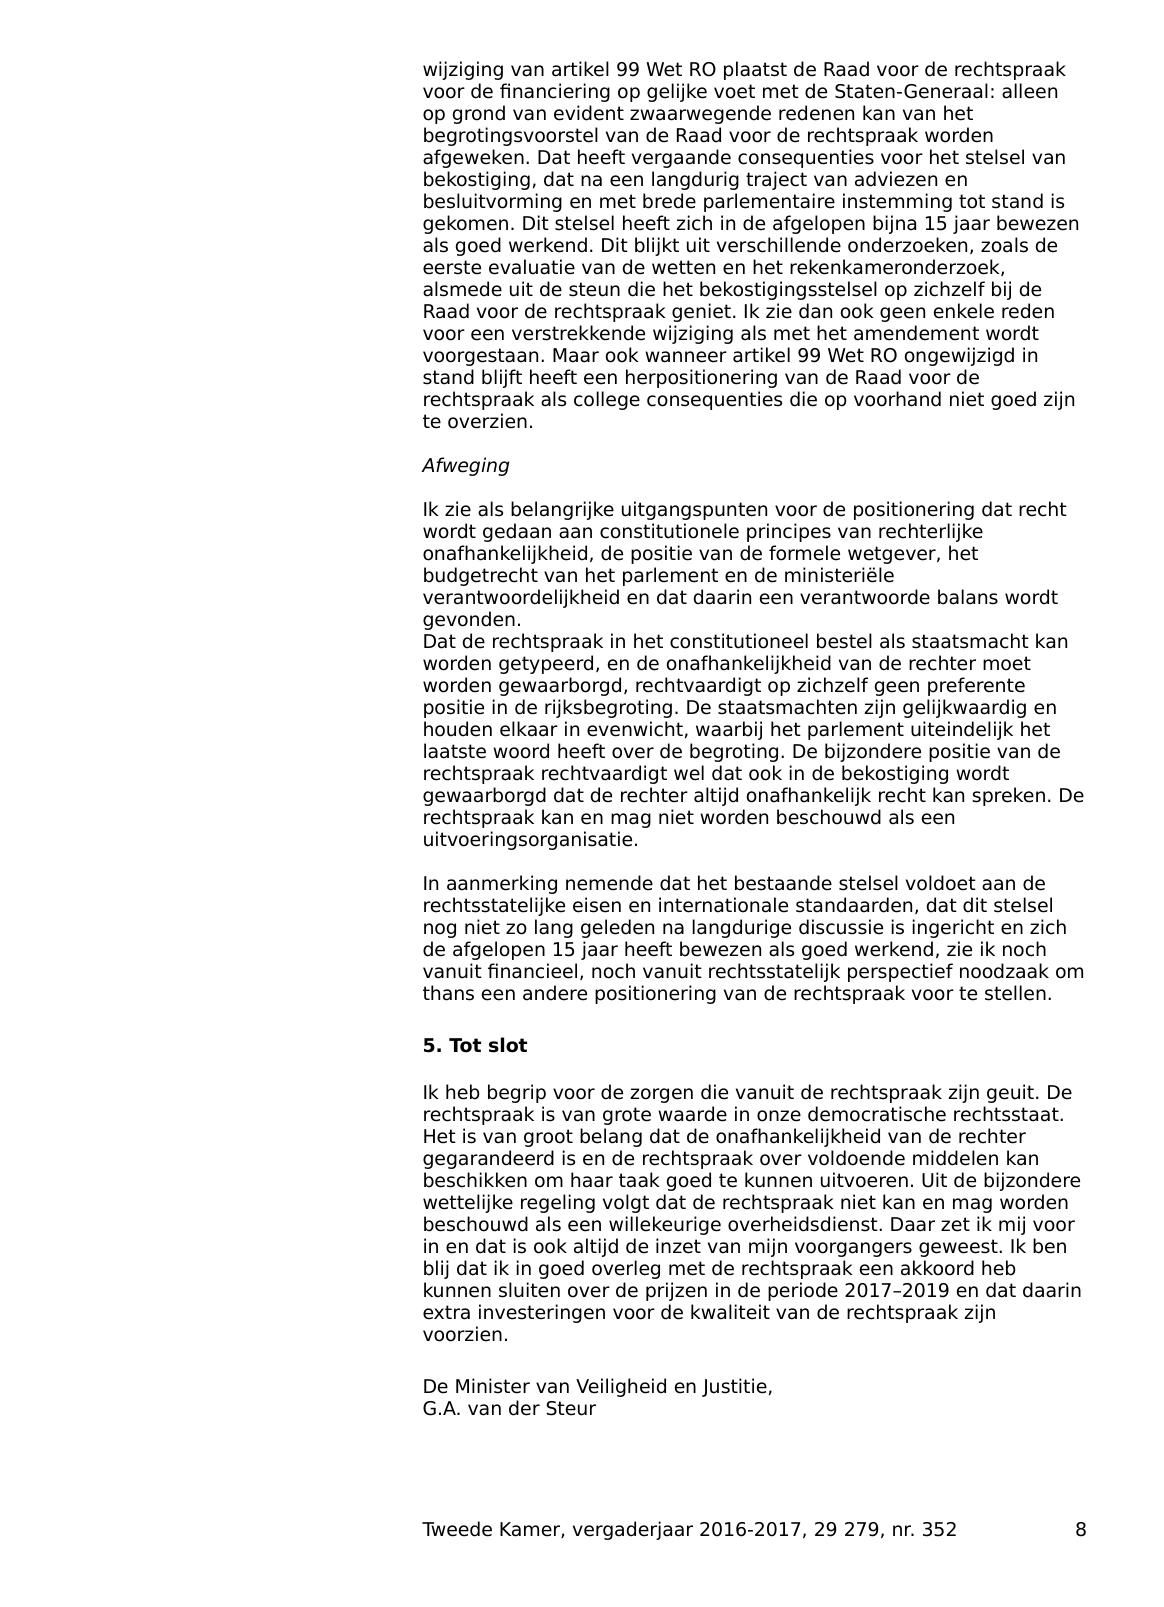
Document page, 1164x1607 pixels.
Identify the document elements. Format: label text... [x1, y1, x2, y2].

text Ik heb begrip voor de zorgen die vanuit de rechtspraak zijn geuit. De rechtspraak is van grote waarde in onze democratische rechtsstaat. Het is van groot belang dat de onafhankelijkheid van de rechter gegarandeerd is en de rechtspraak over voldoende middelen kan beschikken om haar taak goed te kunnen uitvoeren. Uit de bijzondere wettelijke regeling volgt dat de rechtspraak niet kan en mag worden beschouwd als een willekeurige overheidsdienst. Daar zet ik mij voor in en dat is ook altijd de inzet van mijn voorgangers geweest. Ik ben blij dat ik in goed overleg met de rechtspraak een akkoord heb kunnen sluiten over de prijzen in de periode 2017–2019 en dat daarin extra investeringen voor de kwaliteit van de rechtspraak zijn voorzien. [422, 1082, 1087, 1346]
text Ik zie als belangrijke uitgangspunten voor de positionering dat recht wordt gedaan aan constitutionele principes van rechterlijke onafhankelijkheid, de positie van de formele wetgever, het budgetrecht van het parlement en de ministeriële verantwoordelijkheid en dat daarin een verantwoorde balans wordt gevonden. [422, 499, 1087, 631]
text De Minister van Veiligheid en Justitie, G.A. van der Steur [422, 1376, 1087, 1419]
subtitle 5. Tot slot [422, 1035, 1087, 1057]
text Dat de rechtspraak in het constitutioneel bestel als staatsmacht kan worden getypeerd, en de onafhankelijkheid van de rechter moet worden gewaarborgd, rechtvaardigt op zichzelf geen preferente positie in de rijksbegroting. De staatsmachten zijn gelijkwaardig en houden elkaar in evenwicht, waarbij het parlement uiteindelijk het laatste woord heeft over de begroting. De bijzondere positie van de rechtspraak rechtvaardigt wel dat ook in de bekostiging wordt gewaarborgd dat de rechter altijd onafhankelijk recht kan spreken. De rechtspraak kan en mag niet worden beschouwd als een uitvoeringsorganisatie. [422, 631, 1087, 851]
text wijziging van artikel 99 Wet RO plaatst de Raad voor de rechtspraak voor de financiering op gelijke voet met de Staten-Generaal: alleen op grond van evident zwaarwegende redenen kan van het begrotingsvoorstel van de Raad voor de rechtspraak worden afgeweken. Dat heeft vergaande consequenties voor het stelsel van bekostiging, dat na een langdurig traject van adviezen en besluitvorming en met brede parlementaire instemming tot stand is gekomen. Dit stelsel heeft zich in de afgelopen bijna 15 jaar bewezen als goed werkend. Dit blijkt uit verschillende onderzoeken, zoals de eerste evaluatie van de wetten en het rekenkameronderzoek, alsmede uit de steun die het bekostigingsstelsel op zichzelf bij de Raad voor de rechtspraak geniet. Ik zie dan ook geen enkele reden voor een verstrekkende wijziging als met het amendement wordt voorgestaan. Maar ook wanneer artikel 99 Wet RO ongewijzigd in stand blijft heeft een herpositionering van de Raad voor de rechtspraak als college consequenties die op voorhand niet goed zijn te overzien. [422, 59, 1087, 433]
subtitle Afweging [422, 455, 1087, 477]
text In aanmerking nemende dat het bestaande stelsel voldoet aan de rechtsstatelijke eisen en internationale standaarden, dat dit stelsel nog niet zo lang geleden na langdurige discussie is ingericht en zich de afgelopen 15 jaar heeft bewezen als goed werkend, zie ik noch vanuit financieel, noch vanuit rechtsstatelijk perspectief noodzaak om thans een andere positionering van de rechtspraak voor te stellen. [422, 873, 1087, 1005]
